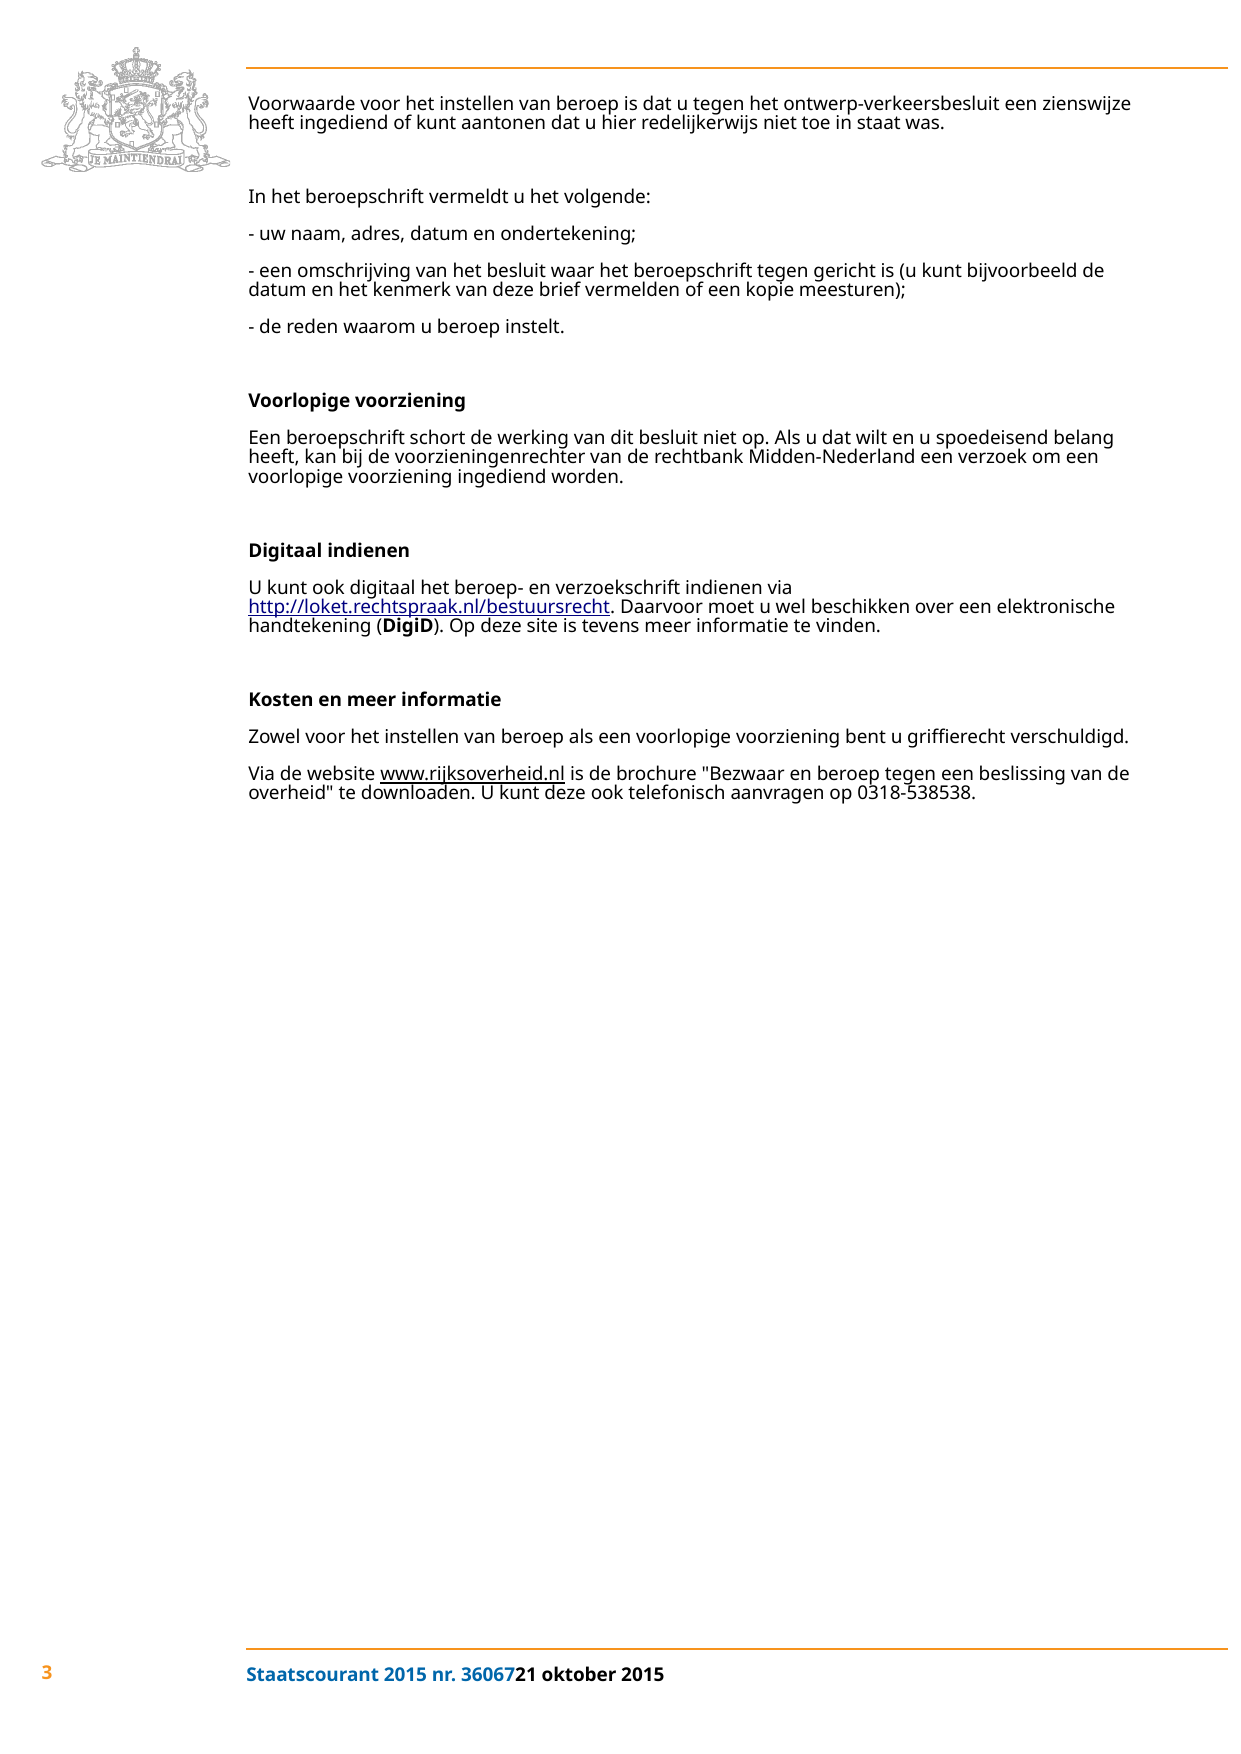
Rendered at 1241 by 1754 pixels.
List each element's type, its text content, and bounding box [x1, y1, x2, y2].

text Een beroepschrift schort de werking van dit besluit niet op. Als u dat wilt en u spoedeisend belang heeft, kan bij de voorzieningenrechter van de rechtbank Midden-Nederland een verzoek om een voorlopige voorziening ingediend worden. [248, 429, 1152, 487]
text - de reden waarom u beroep instelt. [248, 318, 1152, 337]
text - een omschrijving van het besluit waar het beroepschrift tegen gericht is (u kunt bijvoorbeeld de datum en het kenmerk van deze brief vermelden of een kopie meesturen); [248, 262, 1152, 301]
text Via de website www.rijksoverheid.nl is de brochure "Bezwaar en beroep tegen een beslissing van de overheid" te downloaden. U kunt deze ook telefonisch aanvragen op 0318-538538. [248, 765, 1152, 804]
text Zowel voor het instellen van beroep als een voorlopige voorziening bent u griffierecht verschuldigd. [248, 728, 1152, 747]
text - uw naam, adres, datum en ondertekening; [248, 225, 1152, 244]
text In het beroepschrift vermeldt u het volgende: [248, 188, 1152, 207]
text Voorwaarde voor het instellen van beroep is dat u tegen het ontwerp-verkeersbesluit een zienswijze heeft ingediend of kunt aantonen dat u hier redelijkerwijs niet toe in staat was. [248, 95, 1152, 133]
text Kosten en meer informatie [248, 691, 1152, 710]
text Digitaal indienen [248, 542, 1152, 561]
text U kunt ook digitaal het beroep- en verzoekschrift indienen via http://loket.rechtspraak.nl/bestuursrecht. Daarvoor moet u wel beschikken over een elektronische handtekening (DigiD). Op deze site is tevens meer informatie te vinden. [248, 579, 1152, 636]
picture [41, 47, 231, 172]
text Voorlopige voorziening [248, 392, 1152, 411]
